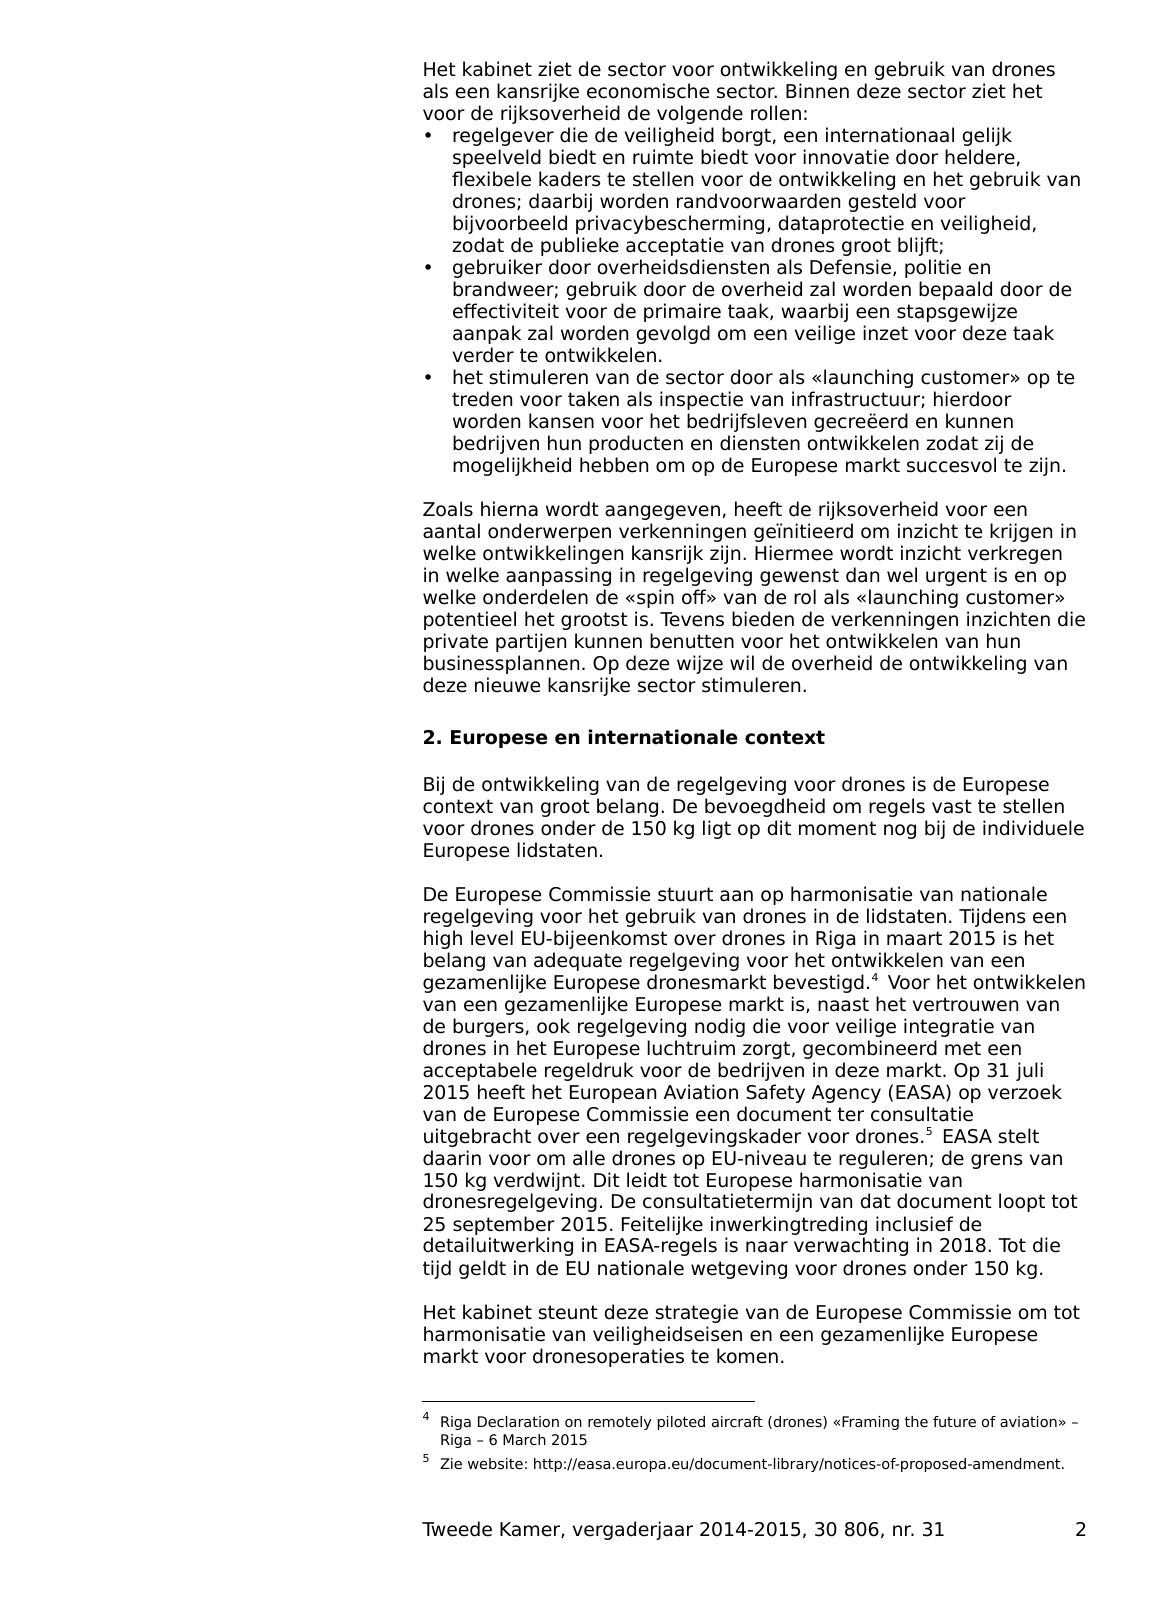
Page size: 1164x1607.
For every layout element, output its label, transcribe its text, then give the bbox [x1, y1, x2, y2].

subtitle 2. Europese en internationale context [422, 727, 1087, 749]
text • regelgever die de veiligheid borgt, een internationaal gelijk speelveld biedt en ruimte biedt voor innovatie door heldere, flexibele kaders te stellen voor de ontwikkeling en het gebruik van drones; daarbij worden randvoorwaarden gesteld voor bijvoorbeeld privacybescherming, dataprotectie en veiligheid, zodat de publieke acceptatie van drones groot blijft; [422, 125, 1087, 257]
text Zie website: http://easa.europa.eu/document-library/notices-of-proposed-amendment. [422, 1452, 1087, 1474]
text De Europese Commissie stuurt aan op harmonisatie van nationale regelgeving voor het gebruik van drones in de lidstaten. Tijdens een high level EU-bijeenkomst over drones in Riga in maart 2015 is het belang van adequate regelgeving voor het ontwikkelen van een gezamenlijke Europese dronesmarkt bevestigd. Voor het ontwikkelen van een gezamenlijke Europese markt is, naast het vertrouwen van de burgers, ook regelgeving nodig die voor veilige integratie van drones in het Europese luchtruim zorgt, gecombineerd met een acceptabele regeldruk voor de bedrijven in deze markt. Op 31 juli 2015 heeft het European Aviation Safety Agency (EASA) op verzoek van de Europese Commissie een document ter consultatie uitgebracht over een regelgevingskader voor drones. EASA stelt daarin voor om alle drones op EU-niveau te reguleren; de grens van 150 kg verdwijnt. Dit leidt tot Europese harmonisatie van dronesregelgeving. De consultatietermijn van dat document loopt tot 25 september 2015. Feitelijke inwerkingtreding inclusief de detailuitwerking in EASA-regels is naar verwachting in 2018. Tot die tijd geldt in de EU nationale wetgeving voor drones onder 150 kg. [422, 884, 1087, 1279]
text Bij de ontwikkeling van de regelgeving voor drones is de Europese context van groot belang. De bevoegdheid om regels vast te stellen voor drones onder de 150 kg ligt op dit moment nog bij de individuele Europese lidstaten. [422, 774, 1087, 862]
text Het kabinet ziet de sector voor ontwikkeling en gebruik van drones als een kansrijke economische sector. Binnen deze sector ziet het voor de rijksoverheid de volgende rollen: [422, 59, 1087, 125]
text Riga Declaration on remotely piloted aircraft (drones) «Framing the future of aviation» – Riga – 6 March 2015 [422, 1410, 1087, 1449]
text • gebruiker door overheidsdiensten als Defensie, politie en brandweer; gebruik door de overheid zal worden bepaald door de effectiviteit voor de primaire taak, waarbij een stapsgewijze aanpak zal worden gevolgd om een veilige inzet voor deze taak verder te ontwikkelen. [422, 257, 1087, 367]
text Het kabinet steunt deze strategie van de Europese Commissie om tot harmonisatie van veiligheidseisen en een gezamenlijke Europese markt voor dronesoperaties te komen. [422, 1302, 1087, 1367]
text • het stimuleren van de sector door als «launching customer» op te treden voor taken als inspectie van infrastructuur; hierdoor worden kansen voor het bedrijfsleven gecreëerd en kunnen bedrijven hun producten en diensten ontwikkelen zodat zij de mogelijkheid hebben om op de Europese markt succesvol te zijn. [422, 367, 1087, 477]
text Zoals hierna wordt aangegeven, heeft de rijksoverheid voor een aantal onderwerpen verkenningen geïnitieerd om inzicht te krijgen in welke ontwikkelingen kansrijk zijn. Hiermee wordt inzicht verkregen in welke aanpassing in regelgeving gewenst dan wel urgent is en op welke onderdelen de «spin off» van de rol als «launching customer» potentieel het grootst is. Tevens bieden de verkenningen inzichten die private partijen kunnen benutten voor het ontwikkelen van hun businessplannen. Op deze wijze wil de overheid de ontwikkeling van deze nieuwe kansrijke sector stimuleren. [422, 499, 1087, 697]
